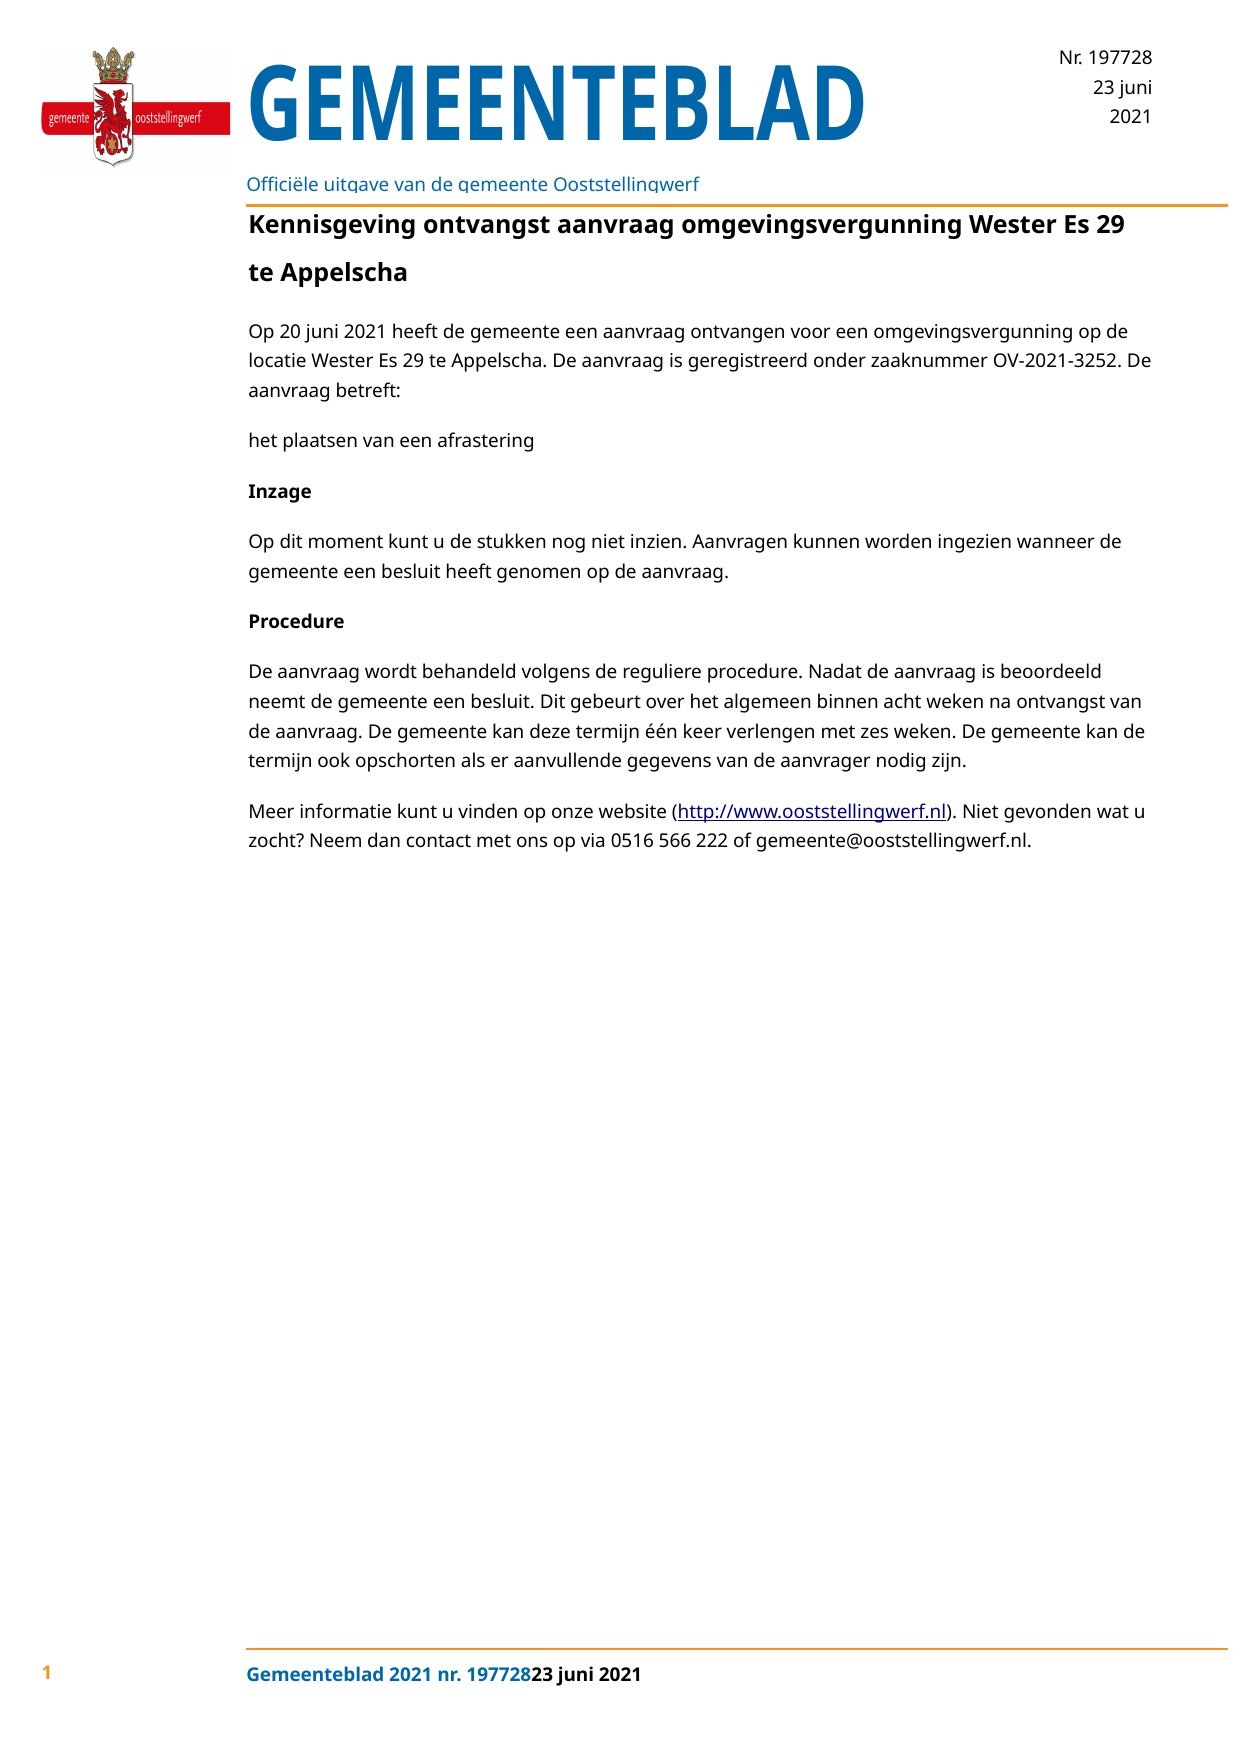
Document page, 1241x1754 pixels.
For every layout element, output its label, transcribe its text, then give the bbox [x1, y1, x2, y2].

text Op 20 juni 2021 heeft de gemeente een aanvraag ontvangen voor een omgevingsvergunning op de locatie Wester Es 29 te Appelscha. De aanvraag is geregistreerd onder zaaknummer OV-2021-3252. De aanvraag betreft: [248, 318, 1152, 403]
text Procedure [248, 608, 1152, 634]
text Inzage [248, 478, 1152, 504]
text De aanvraag wordt behandeld volgens de reguliere procedure. Nadat de aanvraag is beoordeeld neemt de gemeente een besluit. Dit gebeurt over het algemeen binnen acht weken na ontvangst van de aanvraag. De gemeente kan deze termijn één keer verlengen met zes weken. De gemeente kan de termijn ook opschorten als er aanvullende gegevens van de aanvrager nodig zijn. [248, 659, 1152, 773]
text het plaatsen van een afrastering [248, 427, 1152, 453]
picture [41, 47, 231, 172]
text Kennisgeving ontvangst aanvraag omgevingsvergunning Wester Es 29 te Appelscha [248, 207, 1152, 288]
text Op dit moment kunt u de stukken nog niet inzien. Aanvragen kunnen worden ingezien wanneer de gemeente een besluit heeft genomen op de aanvraag. [248, 528, 1152, 584]
text Meer informatie kunt u vinden op onze website (http://www.ooststellingwerf.nl). Niet gevonden wat u zocht? Neem dan contact met ons op via 0516 566 222 of gemeente@ooststellingwerf.nl. [248, 798, 1152, 853]
